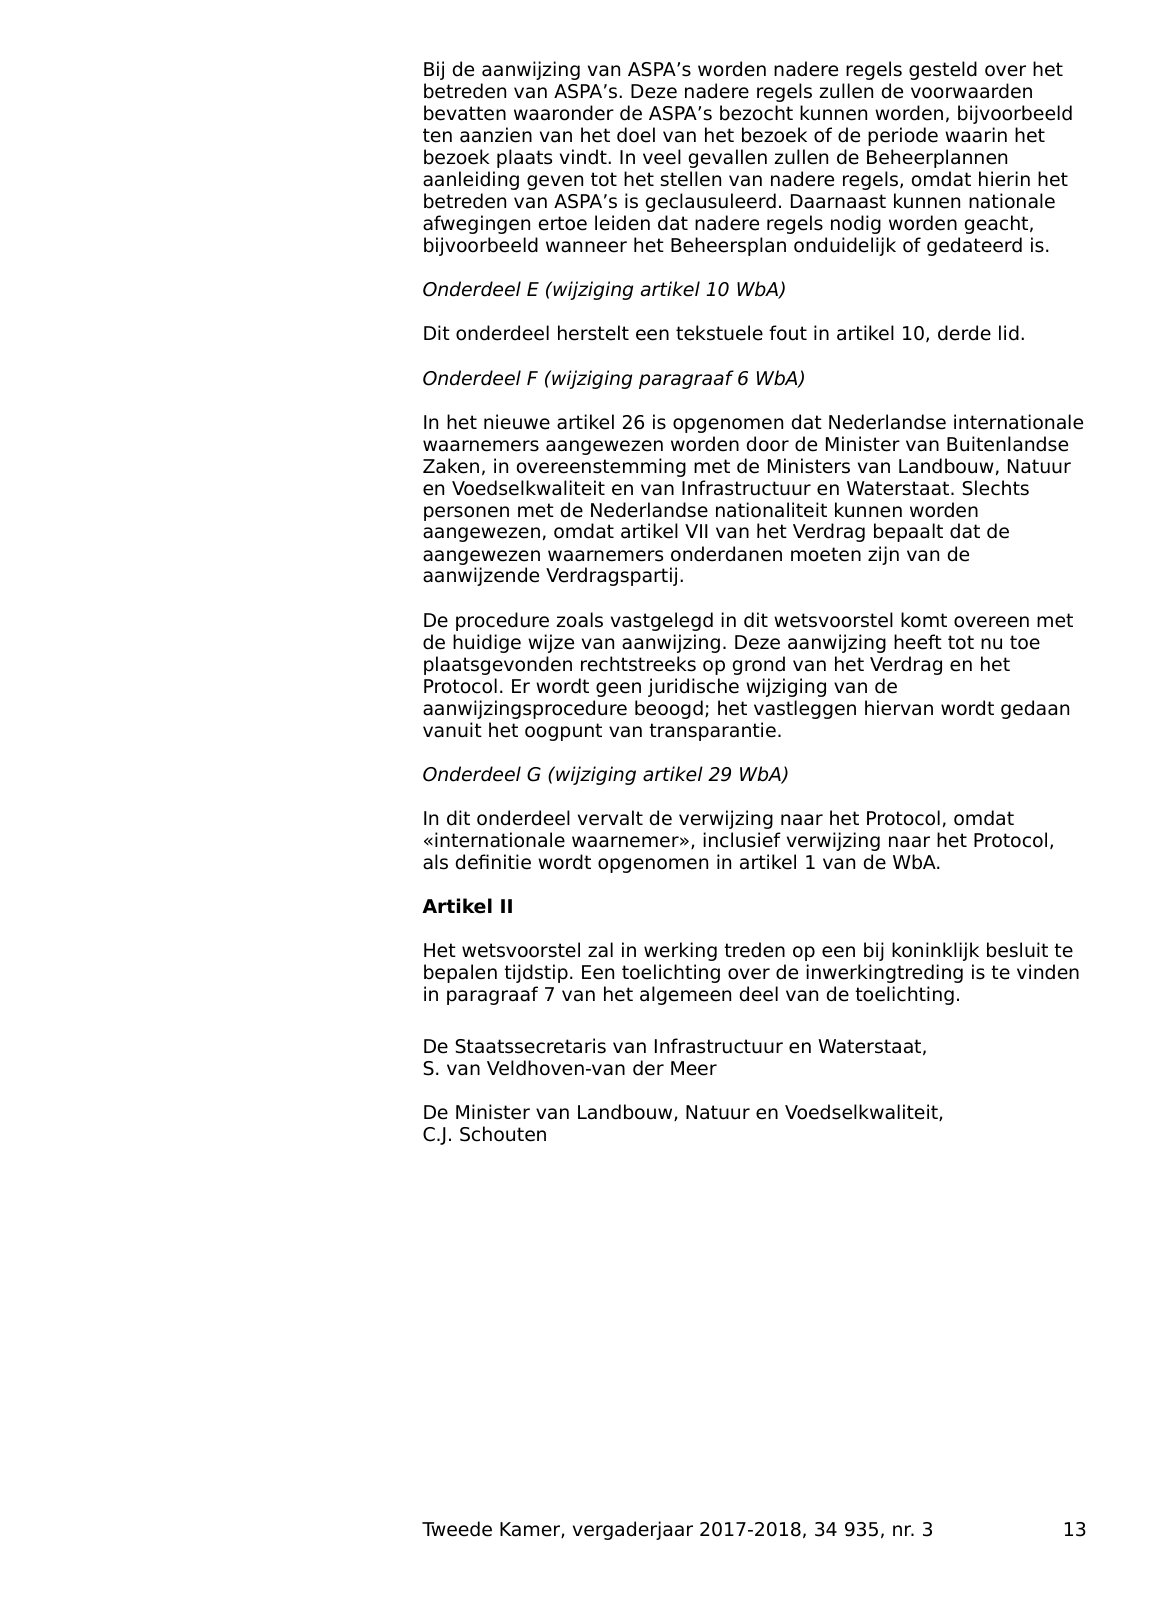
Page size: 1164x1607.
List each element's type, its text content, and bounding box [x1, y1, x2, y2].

subtitle Onderdeel F (wijziging paragraaf 6 WbA) [422, 367, 1087, 389]
subtitle Onderdeel E (wijziging artikel 10 WbA) [422, 279, 1087, 301]
text In dit onderdeel vervalt de verwijzing naar het Protocol, omdat «internationale waarnemer», inclusief verwijzing naar het Protocol, als definitie wordt opgenomen in artikel 1 van de WbA. [422, 808, 1087, 874]
text De procedure zoals vastgelegd in dit wetsvoorstel komt overeen met de huidige wijze van aanwijzing. Deze aanwijzing heeft tot nu toe plaatsgevonden rechtstreeks op grond van het Verdrag en het Protocol. Er wordt geen juridische wijziging van de aanwijzingsprocedure beoogd; het vastleggen hiervan wordt gedaan vanuit het oogpunt van transparantie. [422, 609, 1087, 741]
text Dit onderdeel herstelt een tekstuele fout in artikel 10, derde lid. [422, 323, 1087, 345]
text De Minister van Landbouw, Natuur en Voedselkwaliteit, C.J. Schouten [422, 1102, 1087, 1146]
text De Staatssecretaris van Infrastructuur en Waterstaat, S. van Veldhoven-van der Meer [422, 1036, 1087, 1080]
subtitle Onderdeel G (wijziging artikel 29 WbA) [422, 764, 1087, 786]
text Bij de aanwijzing van ASPA’s worden nadere regels gesteld over het betreden van ASPA’s. Deze nadere regels zullen de voorwaarden bevatten waaronder de ASPA’s bezocht kunnen worden, bijvoorbeeld ten aanzien van het doel van het bezoek of de periode waarin het bezoek plaats vindt. In veel gevallen zullen de Beheerplannen aanleiding geven tot het stellen van nadere regels, omdat hierin het betreden van ASPA’s is geclausuleerd. Daarnaast kunnen nationale afwegingen ertoe leiden dat nadere regels nodig worden geacht, bijvoorbeeld wanneer het Beheersplan onduidelijk of gedateerd is. [422, 59, 1087, 257]
text In het nieuwe artikel 26 is opgenomen dat Nederlandse internationale waarnemers aangewezen worden door de Minister van Buitenlandse Zaken, in overeenstemming met de Ministers van Landbouw, Natuur en Voedselkwaliteit en van Infrastructuur en Waterstaat. Slechts personen met de Nederlandse nationaliteit kunnen worden aangewezen, omdat artikel VII van het Verdrag bepaalt dat de aangewezen waarnemers onderdanen moeten zijn van de aanwijzende Verdragspartij. [422, 412, 1087, 587]
subtitle Artikel II [422, 896, 1087, 918]
text Het wetsvoorstel zal in werking treden op een bij koninklijk besluit te bepalen tijdstip. Een toelichting over de inwerkingtreding is te vinden in paragraaf 7 van het algemeen deel van de toelichting. [422, 940, 1087, 1006]
